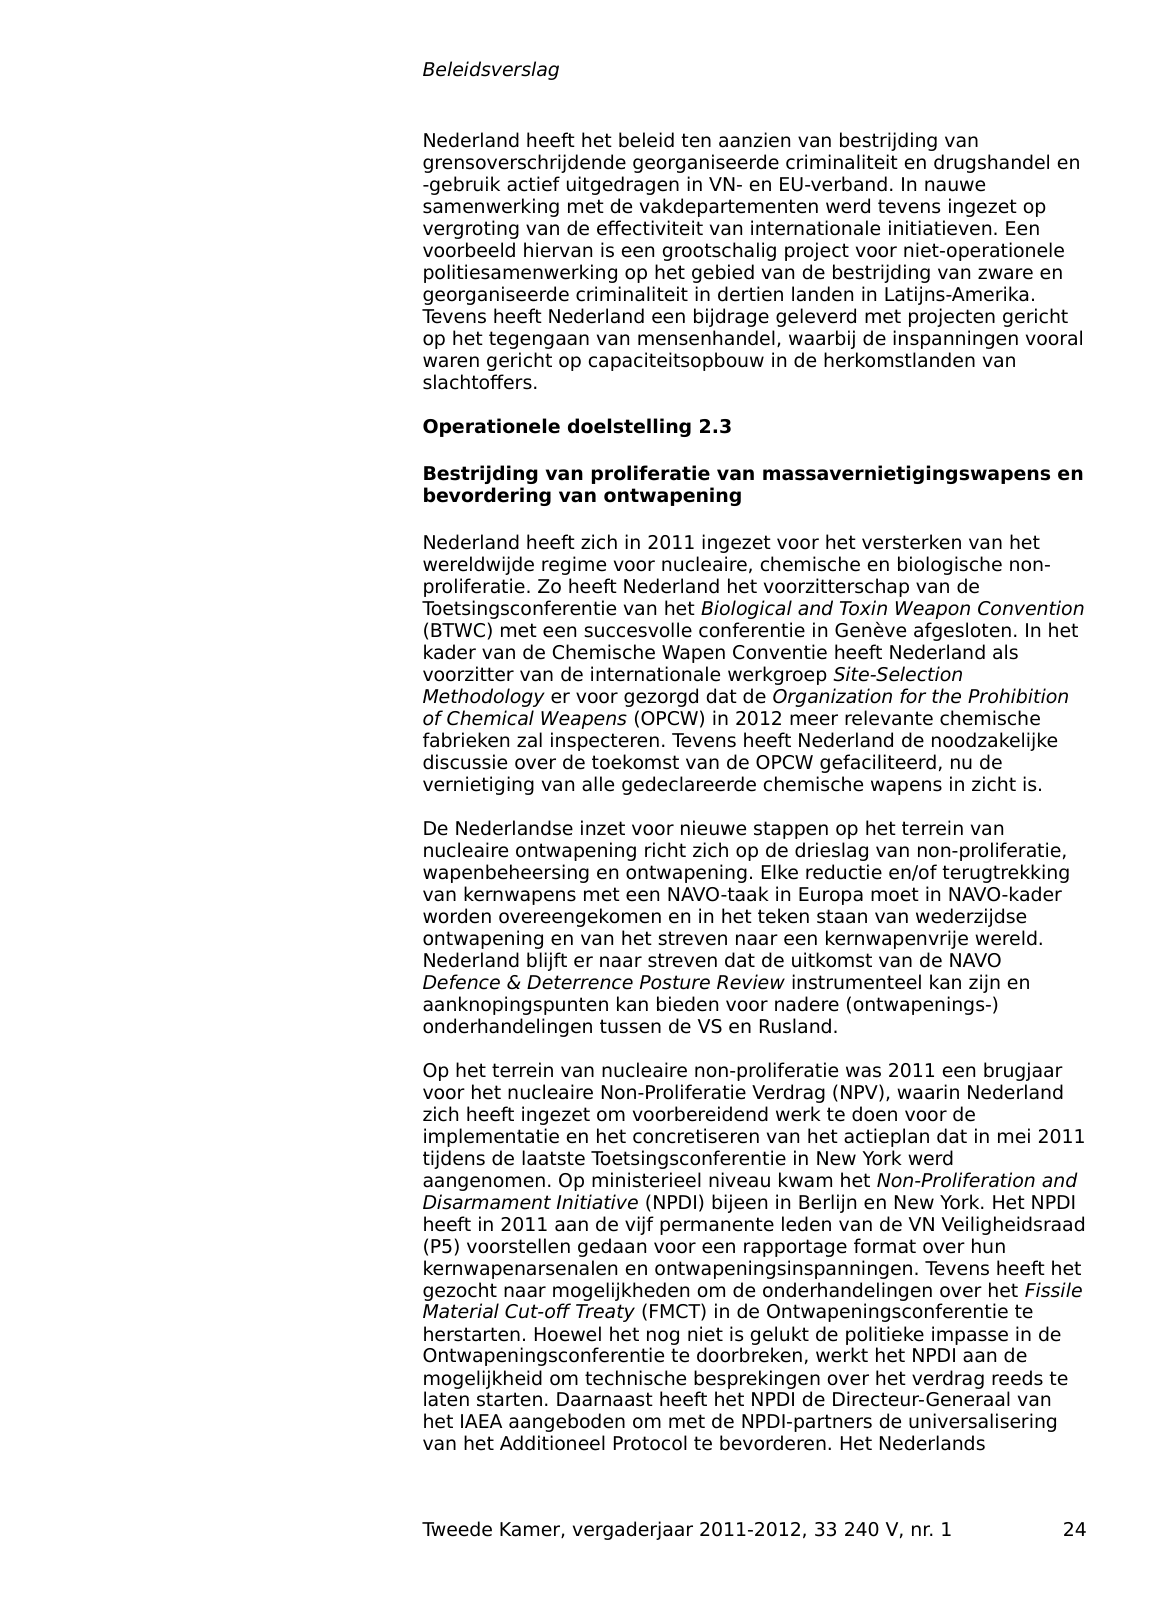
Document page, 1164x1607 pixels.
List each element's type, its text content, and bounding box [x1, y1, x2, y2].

text Nederland heeft zich in 2011 ingezet voor het versterken van het wereldwijde regime voor nucleaire, chemische en biologische non-proliferatie. Zo heeft Nederland het voorzitterschap van de Toetsingsconferentie van het Biological and Toxin Weapon Convention (BTWC) met een succesvolle conferentie in Genève afgesloten. In het kader van de Chemische Wapen Conventie heeft Nederland als voorzitter van de internationale werkgroep Site-Selection Methodology er voor gezorgd dat de Organization for the Prohibition of Chemical Weapens (OPCW) in 2012 meer relevante chemische fabrieken zal inspecteren. Tevens heeft Nederland de noodzakelijke discussie over de toekomst van de OPCW gefaciliteerd, nu de vernietiging van alle gedeclareerde chemische wapens in zicht is. [422, 532, 1087, 796]
text Nederland heeft het beleid ten aanzien van bestrijding van grensoverschrijdende georganiseerde criminaliteit en drugshandel en -gebruik actief uitgedragen in VN- en EU-verband. In nauwe samenwerking met de vakdepartementen werd tevens ingezet op vergroting van de effectiviteit van internationale initiatieven. Een voorbeeld hiervan is een grootschalig project voor niet-operationele politiesamenwerking op het gebied van de bestrijding van zware en georganiseerde criminaliteit in dertien landen in Latijns-Amerika. [422, 130, 1087, 306]
subtitle Operationele doelstelling 2.3 [422, 416, 1087, 438]
text De Nederlandse inzet voor nieuwe stappen op het terrein van nucleaire ontwapening richt zich op de drieslag van non-proliferatie, wapenbeheersing en ontwapening. Elke reductie en/of terugtrekking van kernwapens met een NAVO-taak in Europa moet in NAVO-kader worden overeengekomen en in het teken staan van wederzijdse ontwapening en van het streven naar een kernwapenvrije wereld. Nederland blijft er naar streven dat de uitkomst van de NAVO Defence & Deterrence Posture Review instrumenteel kan zijn en aanknopingspunten kan bieden voor nadere (ontwapenings-) onderhandelingen tussen de VS en Rusland. [422, 818, 1087, 1037]
text Op het terrein van nucleaire non-proliferatie was 2011 een brugjaar voor het nucleaire Non-Proliferatie Verdrag (NPV), waarin Nederland zich heeft ingezet om voorbereidend werk te doen voor de implementatie en het concretiseren van het actieplan dat in mei 2011 tijdens de laatste Toetsingsconferentie in New York werd aangenomen. Op ministerieel niveau kwam het Non-Proliferation and Disarmament Initiative (NPDI) bijeen in Berlijn en New York. Het NPDI heeft in 2011 aan de vijf permanente leden van de VN Veiligheidsraad (P5) voorstellen gedaan voor een rapportage format over hun kernwapenarsenalen en ontwapeningsinspanningen. Tevens heeft het gezocht naar mogelijkheden om de onderhandelingen over het Fissile Material Cut-off Treaty (FMCT) in de Ontwapeningsconferentie te herstarten. Hoewel het nog niet is gelukt de politieke impasse in de Ontwapeningsconferentie te doorbreken, werkt het NPDI aan de mogelijkheid om technische besprekingen over het verdrag reeds te laten starten. Daarnaast heeft het NPDI de Directeur-Generaal van het IAEA aangeboden om met de NPDI-partners de universalisering van het Additioneel Protocol te bevorderen. Het Nederlands [422, 1060, 1087, 1455]
text Tevens heeft Nederland een bijdrage geleverd met projecten gericht op het tegengaan van mensenhandel, waarbij de inspanningen vooral waren gericht op capaciteitsopbouw in de herkomstlanden van slachtoffers. [422, 306, 1087, 394]
subtitle Bestrijding van proliferatie van massavernietigingswapens en bevordering van ontwapening [422, 463, 1087, 507]
